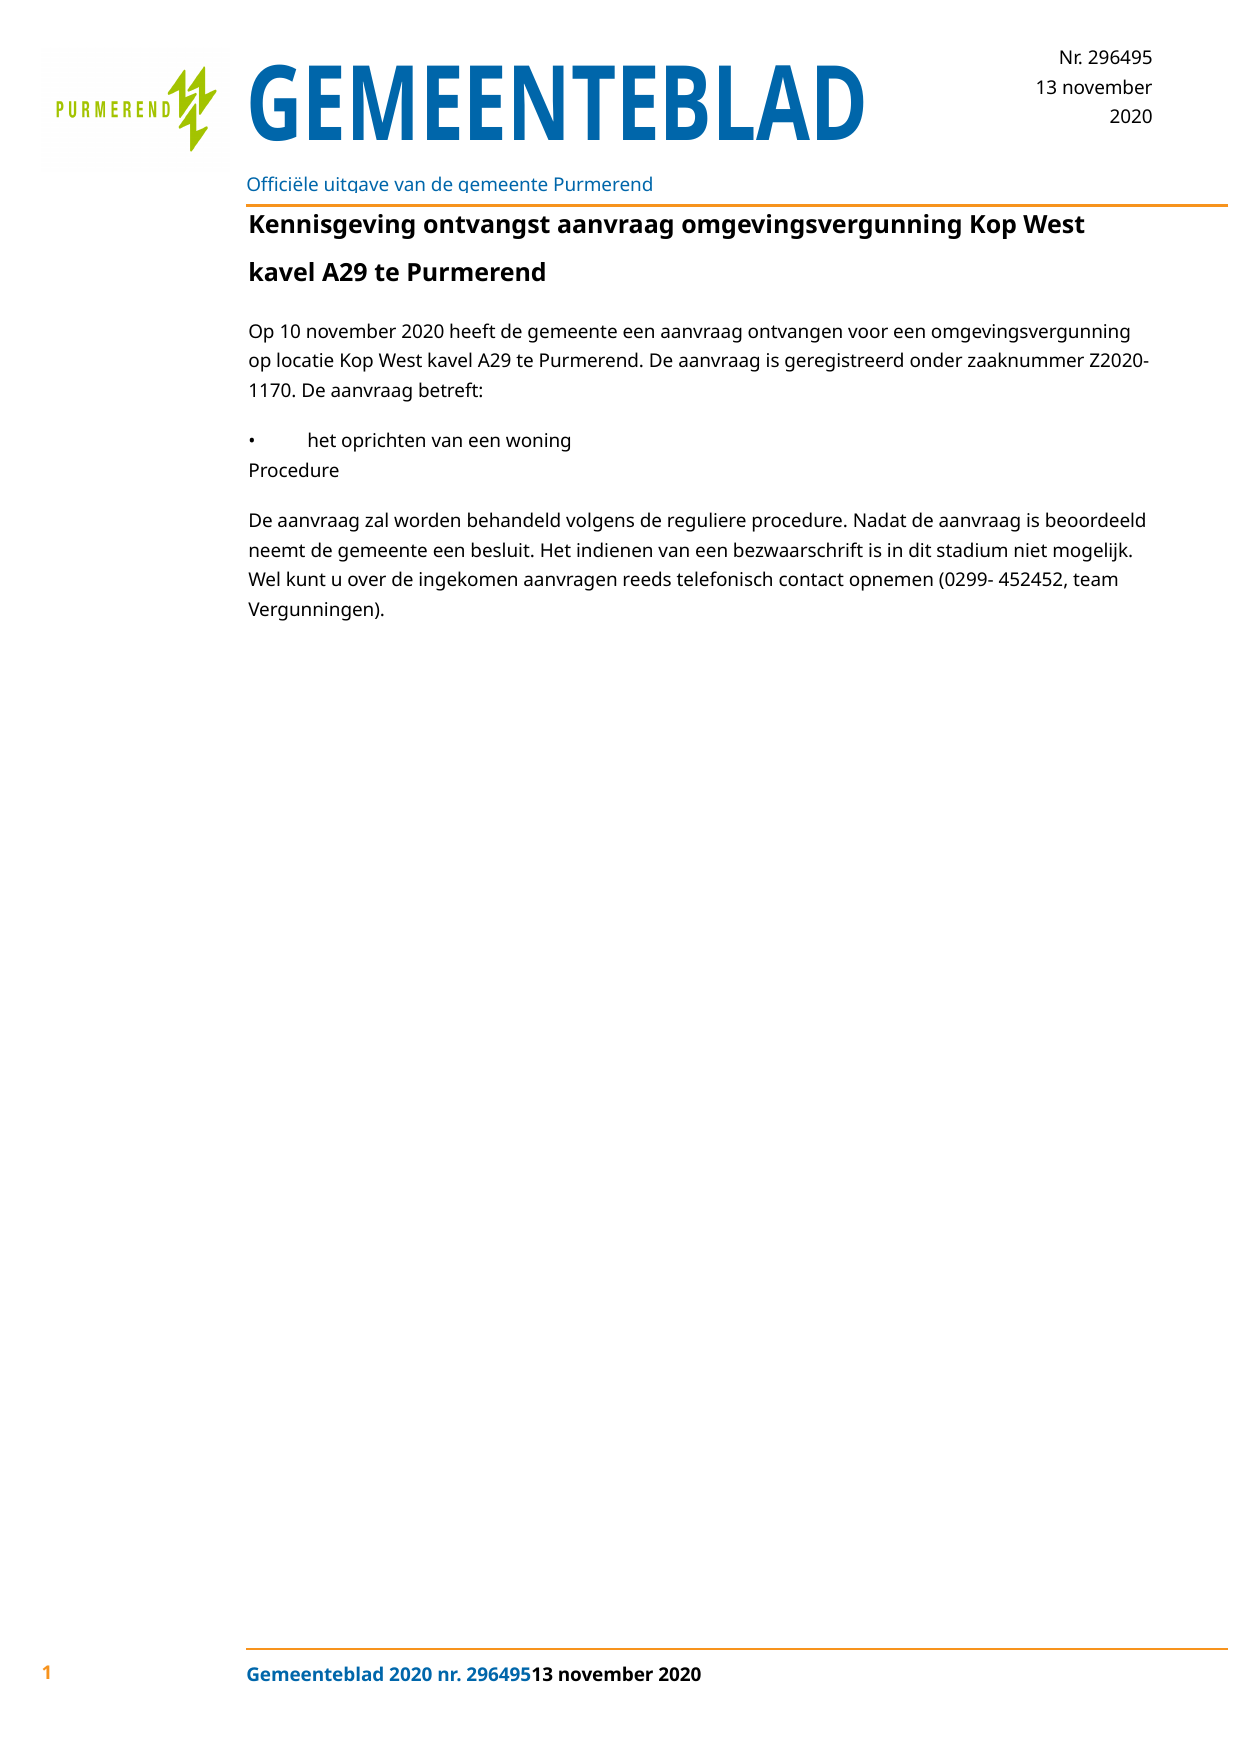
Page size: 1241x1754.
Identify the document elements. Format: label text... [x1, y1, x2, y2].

text Kennisgeving ontvangst aanvraag omgevingsvergunning Kop West kavel A29 te Purmerend [248, 207, 1152, 288]
text De aanvraag zal worden behandeld volgens de reguliere procedure. Nadat de aanvraag is beoordeeld neemt de gemeente een besluit. Het indienen van een bezwaarschrift is in dit stadium niet mogelijk. Wel kunt u over de ingekomen aanvragen reeds telefonisch contact opnemen (0299- 452452, team Vergunningen). [248, 507, 1152, 622]
picture [41, 47, 231, 172]
text Procedure [248, 457, 1152, 483]
list het oprichten van een woning [248, 427, 1152, 453]
text Op 10 november 2020 heeft de gemeente een aanvraag ontvangen voor een omgevingsvergunning op locatie Kop West kavel A29 te Purmerend. De aanvraag is geregistreerd onder zaaknummer Z2020-1170. De aanvraag betreft: [248, 318, 1152, 403]
